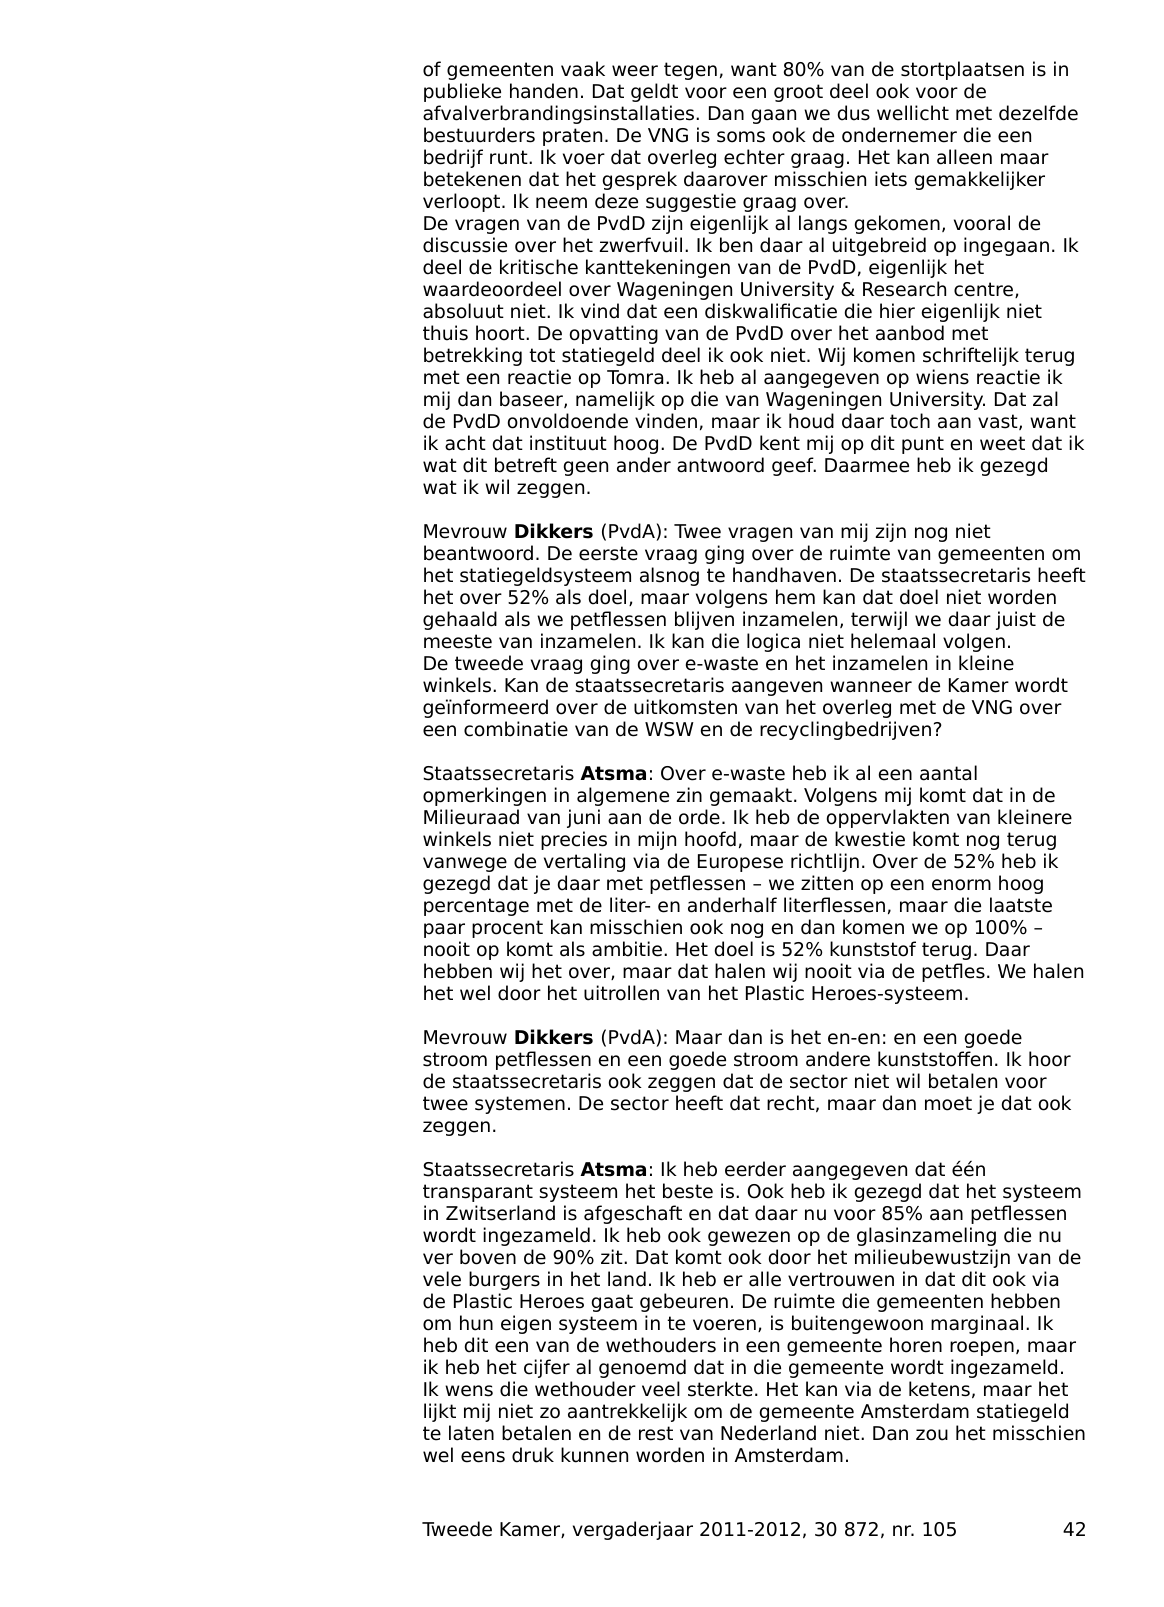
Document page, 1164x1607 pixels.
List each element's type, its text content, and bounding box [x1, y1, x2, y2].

text De tweede vraag ging over e-waste en het inzamelen in kleine winkels. Kan de staatssecretaris aangeven wanneer de Kamer wordt geïnformeerd over de uitkomsten van het overleg met de VNG over een combinatie van de WSW en de recyclingbedrijven? [422, 653, 1087, 741]
text Mevrouw Dikkers (PvdA): Twee vragen van mij zijn nog niet beantwoord. De eerste vraag ging over de ruimte van gemeenten om het statiegeldsysteem alsnog te handhaven. De staatssecretaris heeft het over 52% als doel, maar volgens hem kan dat doel niet worden gehaald als we petflessen blijven inzamelen, terwijl we daar juist de meeste van inzamelen. Ik kan die logica niet helemaal volgen. [422, 521, 1087, 653]
text De vragen van de PvdD zijn eigenlijk al langs gekomen, vooral de discussie over het zwerfvuil. Ik ben daar al uitgebreid op ingegaan. Ik deel de kritische kanttekeningen van de PvdD, eigenlijk het waardeoordeel over Wageningen University & Research centre, absoluut niet. Ik vind dat een diskwalificatie die hier eigenlijk niet thuis hoort. De opvatting van de PvdD over het aanbod met betrekking tot statiegeld deel ik ook niet. Wij komen schriftelijk terug met een reactie op Tomra. Ik heb al aangegeven op wiens reactie ik mij dan baseer, namelijk op die van Wageningen University. Dat zal de PvdD onvoldoende vinden, maar ik houd daar toch aan vast, want ik acht dat instituut hoog. De PvdD kent mij op dit punt en weet dat ik wat dit betreft geen ander antwoord geef. Daarmee heb ik gezegd wat ik wil zeggen. [422, 213, 1087, 499]
text Staatssecretaris Atsma: Over e-waste heb ik al een aantal opmerkingen in algemene zin gemaakt. Volgens mij komt dat in de Milieuraad van juni aan de orde. Ik heb de oppervlakten van kleinere winkels niet precies in mijn hoofd, maar de kwestie komt nog terug vanwege de vertaling via de Europese richtlijn. Over de 52% heb ik gezegd dat je daar met petflessen – we zitten op een enorm hoog percentage met de liter- en anderhalf literflessen, maar die laatste paar procent kan misschien ook nog en dan komen we op 100% – nooit op komt als ambitie. Het doel is 52% kunststof terug. Daar hebben wij het over, maar dat halen wij nooit via de petfles. We halen het wel door het uitrollen van het Plastic Heroes-systeem. [422, 763, 1087, 1004]
text Staatssecretaris Atsma: Ik heb eerder aangegeven dat één transparant systeem het beste is. Ook heb ik gezegd dat het systeem in Zwitserland is afgeschaft en dat daar nu voor 85% aan petflessen wordt ingezameld. Ik heb ook gewezen op de glasinzameling die nu ver boven de 90% zit. Dat komt ook door het milieubewustzijn van de vele burgers in het land. Ik heb er alle vertrouwen in dat dit ook via de Plastic Heroes gaat gebeuren. De ruimte die gemeenten hebben om hun eigen systeem in te voeren, is buitengewoon marginaal. Ik heb dit een van de wethouders in een gemeente horen roepen, maar ik heb het cijfer al genoemd dat in die gemeente wordt ingezameld. Ik wens die wethouder veel sterkte. Het kan via de ketens, maar het lijkt mij niet zo aantrekkelijk om de gemeente Amsterdam statiegeld te laten betalen en de rest van Nederland niet. Dan zou het misschien wel eens druk kunnen worden in Amsterdam. [422, 1159, 1087, 1467]
text of gemeenten vaak weer tegen, want 80% van de stortplaatsen is in publieke handen. Dat geldt voor een groot deel ook voor de afvalverbrandingsinstallaties. Dan gaan we dus wellicht met dezelfde bestuurders praten. De VNG is soms ook de ondernemer die een bedrijf runt. Ik voer dat overleg echter graag. Het kan alleen maar betekenen dat het gesprek daarover misschien iets gemakkelijker verloopt. Ik neem deze suggestie graag over. [422, 59, 1087, 213]
text Mevrouw Dikkers (PvdA): Maar dan is het en-en: en een goede stroom petflessen en een goede stroom andere kunststoffen. Ik hoor de staatssecretaris ook zeggen dat de sector niet wil betalen voor twee systemen. De sector heeft dat recht, maar dan moet je dat ook zeggen. [422, 1027, 1087, 1137]
